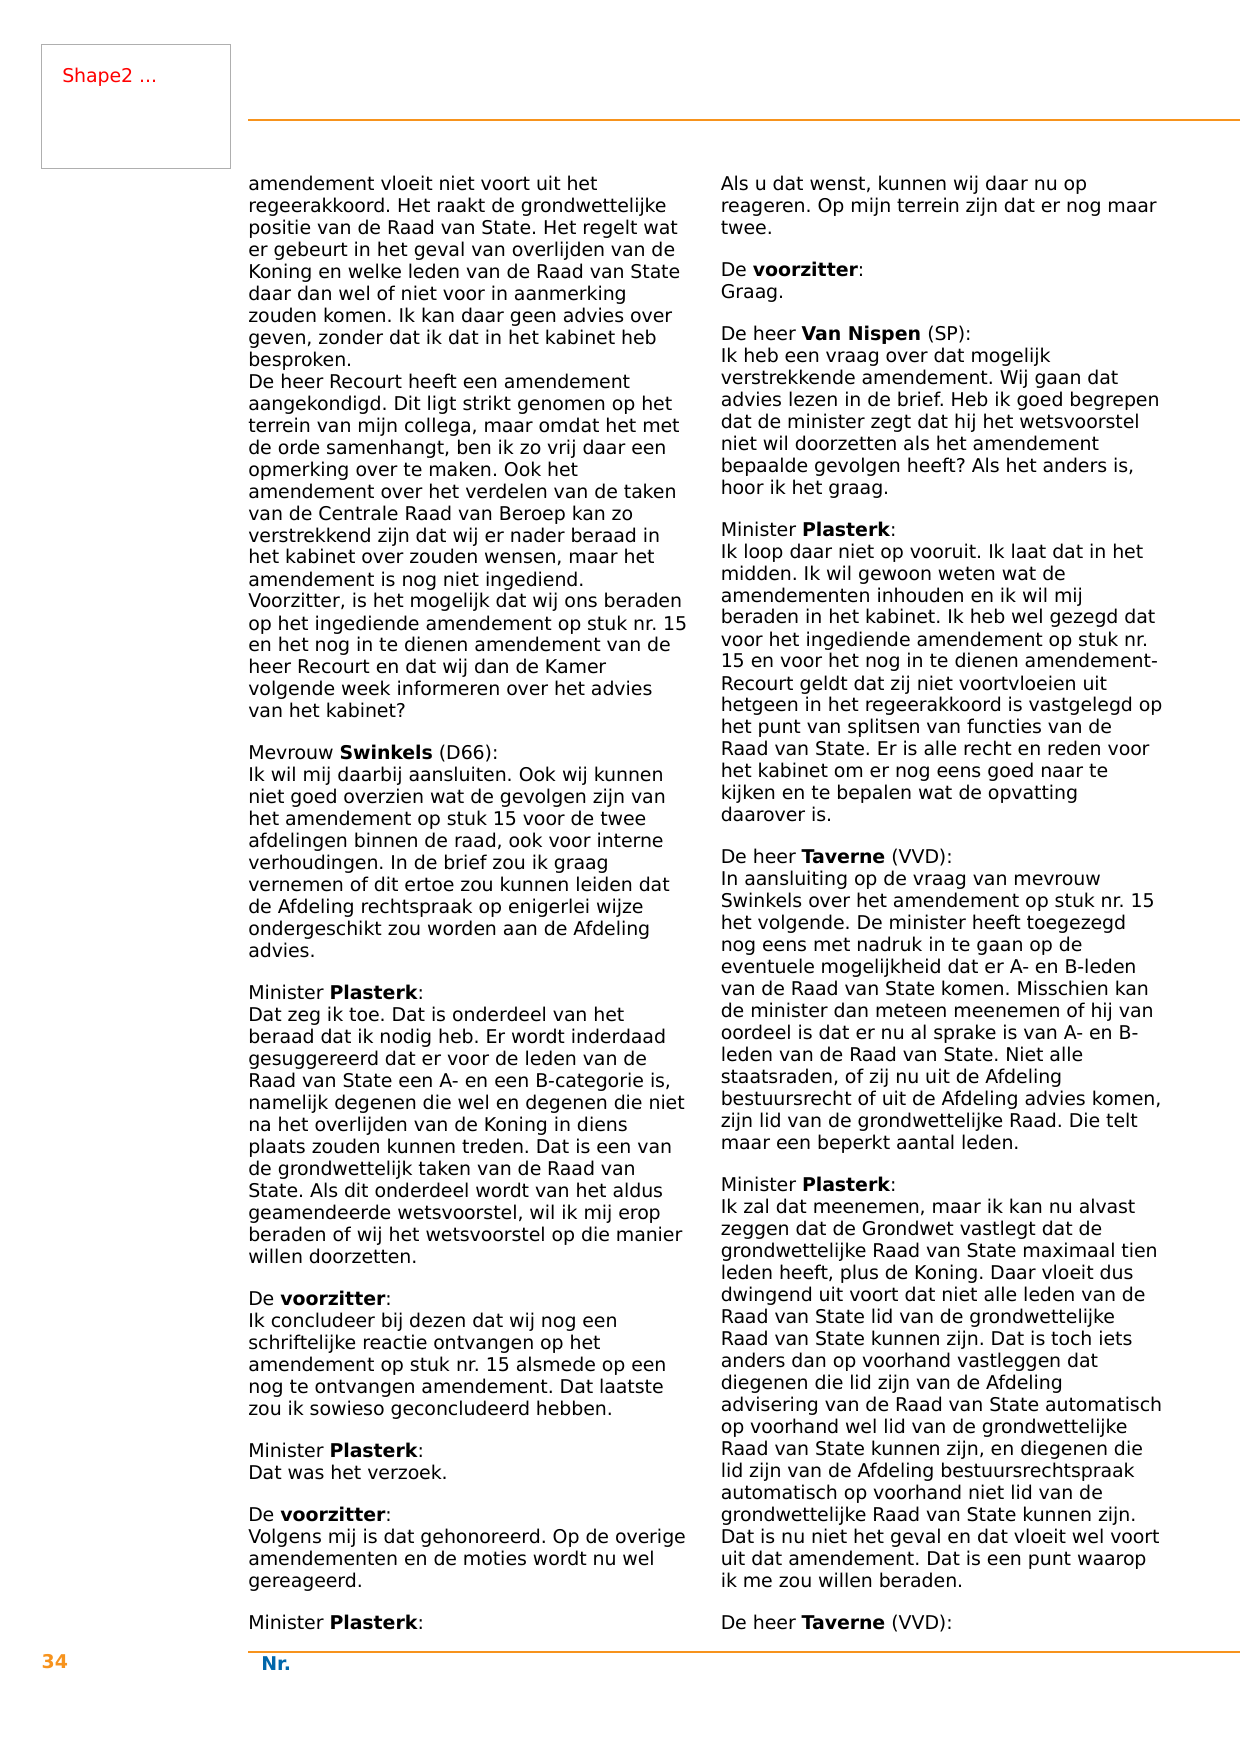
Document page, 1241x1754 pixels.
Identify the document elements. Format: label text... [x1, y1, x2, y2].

text Voorzitter, is het mogelijk dat wij ons beraden op het ingediende amendement op stuk nr. 15 en het nog in te dienen amendement van de heer Recourt en dat wij dan de Kamer volgende week informeren over het advies van het kabinet? [248, 590, 691, 722]
text De heer Taverne (VVD): [721, 1612, 1163, 1633]
text De voorzitter: [248, 1288, 691, 1310]
text De heer Van Nispen (SP): [721, 323, 1163, 345]
text Graag. [721, 281, 1163, 303]
text De voorzitter: [721, 259, 1163, 281]
text Minister Plasterk: [248, 982, 691, 1004]
text Ik zal dat meenemen, maar ik kan nu alvast zeggen dat de Grondwet vastlegt dat de grondwettelijke Raad van State maximaal tien leden heeft, plus de Koning. Daar vloeit dus dwingend uit voort dat niet alle leden van de Raad van State lid van de grondwettelijke Raad van State kunnen zijn. Dat is toch iets anders dan op voorhand vastleggen dat diegenen die lid zijn van de Afdeling advisering van de Raad van State automatisch op voorhand wel lid van de grondwettelijke Raad van State kunnen zijn, en diegenen die lid zijn van de Afdeling bestuursrechtspraak automatisch op voorhand niet lid van de grondwettelijke Raad van State kunnen zijn. Dat is nu niet het geval en dat vloeit wel voort uit dat amendement. Dat is een punt waarop ik me zou willen beraden. [721, 1196, 1163, 1592]
text Dat was het verzoek. [248, 1462, 691, 1484]
text De heer Recourt heeft een amendement aangekondigd. Dit ligt strikt genomen op het terrein van mijn collega, maar omdat het met de orde samenhangt, ben ik zo vrij daar een opmerking over te maken. Ook het amendement over het verdelen van de taken van de Centrale Raad van Beroep kan zo verstrekkend zijn dat wij er nader beraad in het kabinet over zouden wensen, maar het amendement is nog niet ingediend. [248, 371, 691, 590]
text De voorzitter: [248, 1504, 691, 1526]
text De heer Taverne (VVD): [721, 846, 1163, 868]
text Minister Plasterk: [721, 518, 1163, 541]
text Volgens mij is dat gehonoreerd. Op de overige amendementen en de moties wordt nu wel gereageerd. [248, 1526, 691, 1592]
text Minister Plasterk: [721, 1174, 1163, 1196]
text Dat zeg ik toe. Dat is onderdeel van het beraad dat ik nodig heb. Er wordt inderdaad gesuggereerd dat er voor de leden van de Raad van State een A- en een B-categorie is, namelijk degenen die wel en degenen die niet na het overlijden van de Koning in diens plaats zouden kunnen treden. Dat is een van de grondwettelijk taken van de Raad van State. Als dit onderdeel wordt van het aldus geamendeerde wetsvoorstel, wil ik mij erop beraden of wij het wetsvoorstel op die manier willen doorzetten. [248, 1004, 691, 1268]
text Als u dat wenst, kunnen wij daar nu op reageren. Op mijn terrein zijn dat er nog maar twee. [721, 173, 1163, 239]
text Ik loop daar niet op vooruit. Ik laat dat in het midden. Ik wil gewoon weten wat de amendementen inhouden en ik wil mij beraden in het kabinet. Ik heb wel gezegd dat voor het ingediende amendement op stuk nr. 15 en voor het nog in te dienen amendement-Recourt geldt dat zij niet voortvloeien uit hetgeen in het regeerakkoord is vastgelegd op het punt van splitsen van functies van de Raad van State. Er is alle recht en reden voor het kabinet om er nog eens goed naar te kijken en te bepalen wat de opvatting daarover is. [721, 541, 1163, 826]
text Ik wil mij daarbij aansluiten. Ook wij kunnen niet goed overzien wat de gevolgen zijn van het amendement op stuk 15 voor de twee afdelingen binnen de raad, ook voor interne verhoudingen. In de brief zou ik graag vernemen of dit ertoe zou kunnen leiden dat de Afdeling rechtspraak op enigerlei wijze ondergeschikt zou worden aan de Afdeling advies. [248, 764, 691, 962]
text Mevrouw Swinkels (D66): [248, 742, 691, 764]
text Ik concludeer bij dezen dat wij nog een schriftelijke reactie ontvangen op het amendement op stuk nr. 15 alsmede op een nog te ontvangen amendement. Dat laatste zou ik sowieso geconcludeerd hebben. [248, 1310, 691, 1420]
text Minister Plasterk: [248, 1612, 691, 1633]
text In aansluiting op de vraag van mevrouw Swinkels over het amendement op stuk nr. 15 het volgende. De minister heeft toegezegd nog eens met nadruk in te gaan op de eventuele mogelijkheid dat er A- en B-leden van de Raad van State komen. Misschien kan de minister dan meteen meenemen of hij van oordeel is dat er nu al sprake is van A- en B-leden van de Raad van State. Niet alle staatsraden, of zij nu uit de Afdeling bestuursrecht of uit de Afdeling advies komen, zijn lid van de grondwettelijke Raad. Die telt maar een beperkt aantal leden. [721, 868, 1163, 1154]
text Minister Plasterk: [248, 1440, 691, 1462]
text Ik heb een vraag over dat mogelijk verstrekkende amendement. Wij gaan dat advies lezen in de brief. Heb ik goed begrepen dat de minister zegt dat hij het wetsvoorstel niet wil doorzetten als het amendement bepaalde gevolgen heeft? Als het anders is, hoor ik het graag. [721, 345, 1163, 498]
text amendement vloeit niet voort uit het regeerakkoord. Het raakt de grondwettelijke positie van de Raad van State. Het regelt wat er gebeurt in het geval van overlijden van de Koning en welke leden van de Raad van State daar dan wel of niet voor in aanmerking zouden komen. Ik kan daar geen advies over geven, zonder dat ik dat in het kabinet heb besproken. [248, 173, 691, 371]
